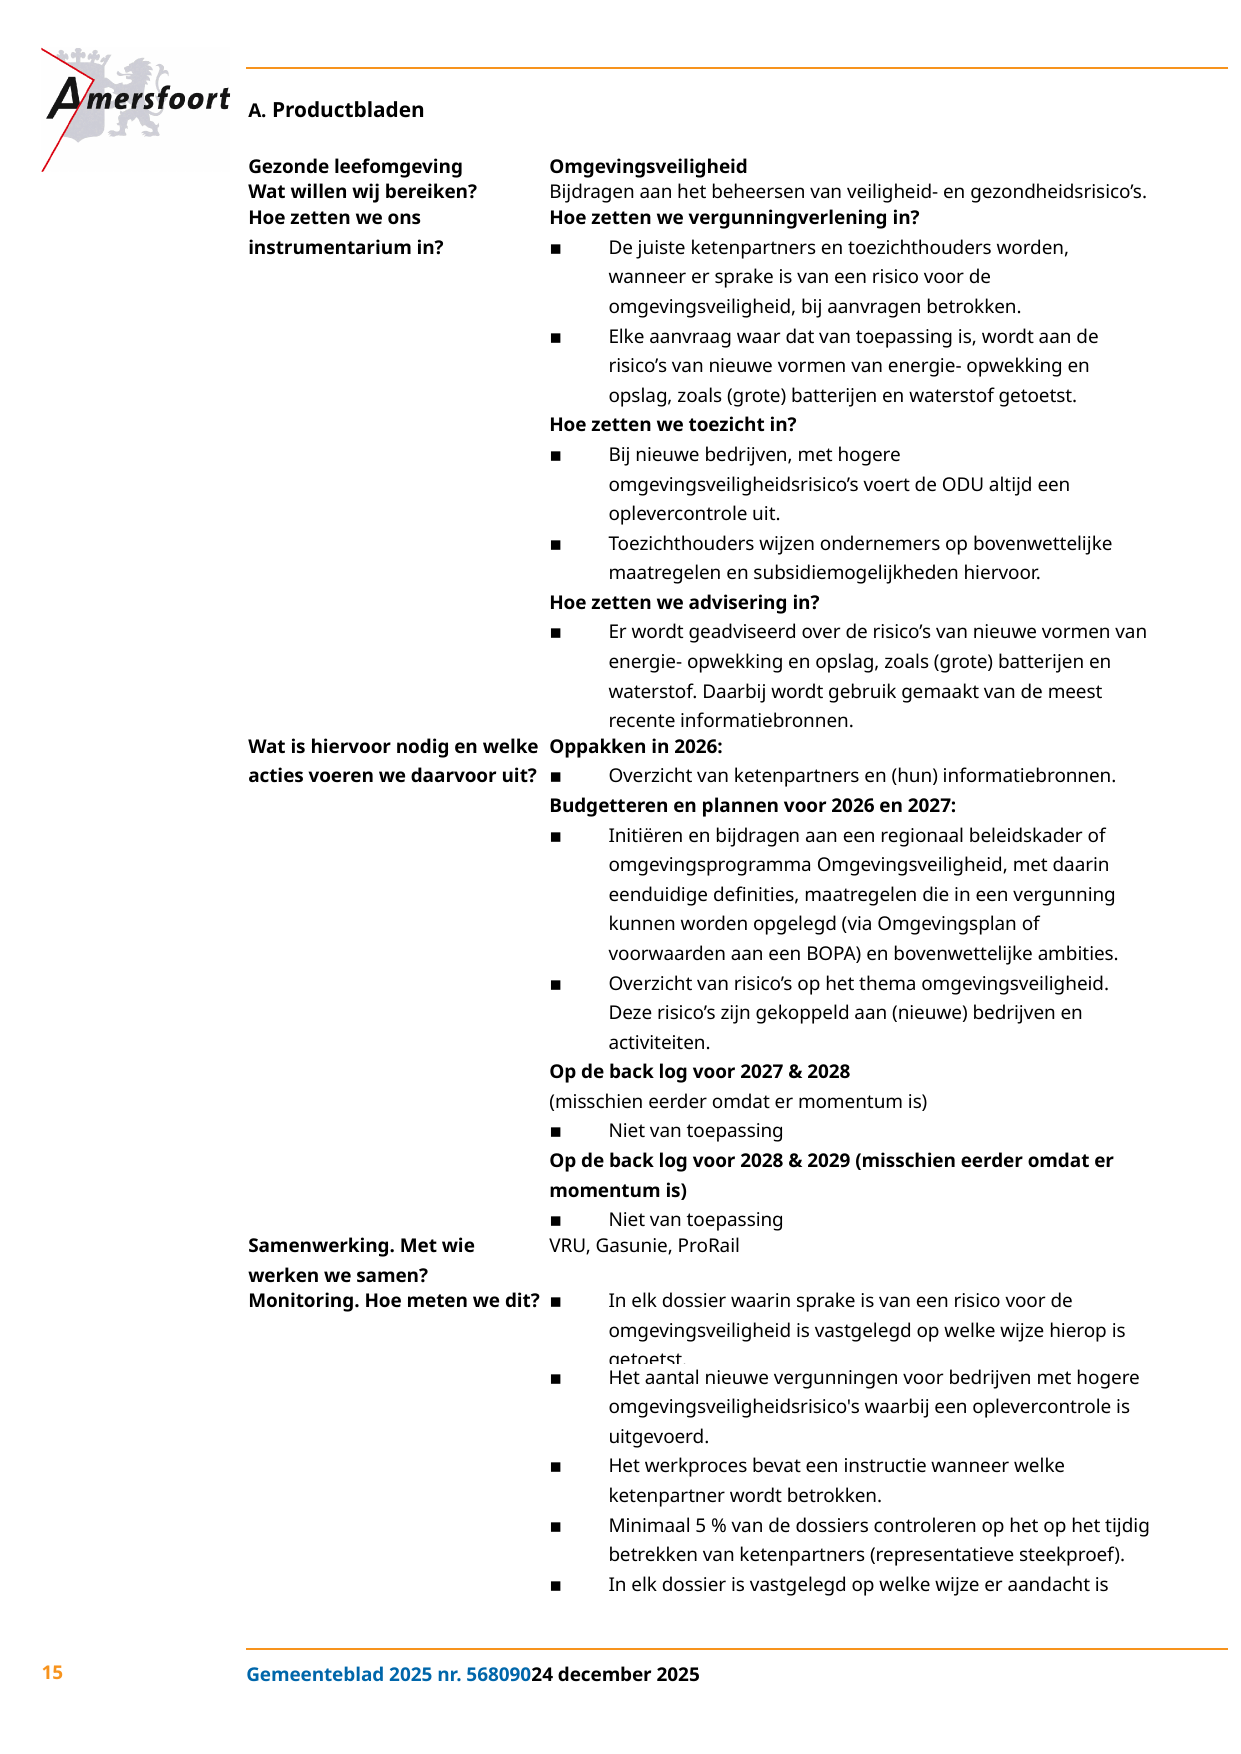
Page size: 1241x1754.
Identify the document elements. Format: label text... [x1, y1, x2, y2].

table_cell Bijdragen aan het beheersen van veiligheid- en gezondheidsrisico’s. [549, 179, 1152, 204]
table_header Gezonde leefomgeving [248, 153, 549, 179]
picture [41, 47, 231, 172]
table_cell Hoe zetten we vergunningverlening in? De juiste ketenpartners en toezichthouders worden, wanneer er sprake is van een risico voor de omgevingsveiligheid, bij aanvragen betrokken. Elke aanvraag waar dat van toepassing is, wordt aan de risico’s van nieuwe vormen van energie- opwekking en opslag, zoals (grote) batterijen en waterstof getoetst. Hoe zetten we toezicht in? Bij nieuwe bedrijven, met hogere omgevingsveiligheidsrisico’s voert de ODU altijd een oplevercontrole uit. Toezichthouders wijzen ondernemers op bovenwettelijke maatregelen en subsidiemogelijkheden hiervoor. Hoe zetten we advisering in? Er wordt geadviseerd over de risico’s van nieuwe vormen van energie- opwekking en opslag, zoals (grote) batterijen en waterstof. Daarbij wordt gebruik gemaakt van de meest recente informatiebronnen. [549, 205, 1152, 733]
table_cell Monitoring. Hoe meten we dit? [248, 1288, 549, 1597]
table_cell Wat is hiervoor nodig en welke acties voeren we daarvoor uit? [248, 733, 549, 1232]
table_cell Samenwerking. Met wie werken we samen? [248, 1232, 549, 1287]
table_header Omgevingsveiligheid [549, 153, 1152, 179]
text A. Productbladen [248, 95, 1152, 123]
table_cell Hoe zetten we ons instrumentarium in? [248, 205, 549, 733]
table_cell Oppakken in 2026: Overzicht van ketenpartners en (hun) informatiebronnen. Budgetteren en plannen voor 2026 en 2027: Initiëren en bijdragen aan een regionaal beleidskader of omgevingsprogramma Omgevingsveiligheid, met daarin eenduidige definities, maatregelen die in een vergunning kunnen worden opgelegd (via Omgevingsplan of voorwaarden aan een BOPA) en bovenwettelijke ambities. Overzicht van risico’s op het thema omgevingsveiligheid. Deze risico’s zijn gekoppeld aan (nieuwe) bedrijven en activiteiten. Op de back log voor 2027 & 2028 (misschien eerder omdat er momentum is) Niet van toepassing Op de back log voor 2028 & 2029 (misschien eerder omdat er momentum is) Niet van toepassing [549, 733, 1152, 1232]
table_cell In elk dossier waarin sprake is van een risico voor de omgevingsveiligheid is vastgelegd op welke wijze hierop is getoetst. Het aantal nieuwe vergunningen voor bedrijven met hogere omgevingsveiligheidsrisico's waarbij een oplevercontrole is uitgevoerd. Het werkproces bevat een instructie wanneer welke ketenpartner wordt betrokken. Minimaal 5 % van de dossiers controleren op het op het tijdig betrekken van ketenpartners (representatieve steekproef). In elk dossier is vastgelegd op welke wijze er aandacht is [549, 1288, 1152, 1597]
table_cell Wat willen wij bereiken? [248, 179, 549, 204]
table_cell VRU, Gasunie, ProRail [549, 1232, 1152, 1287]
